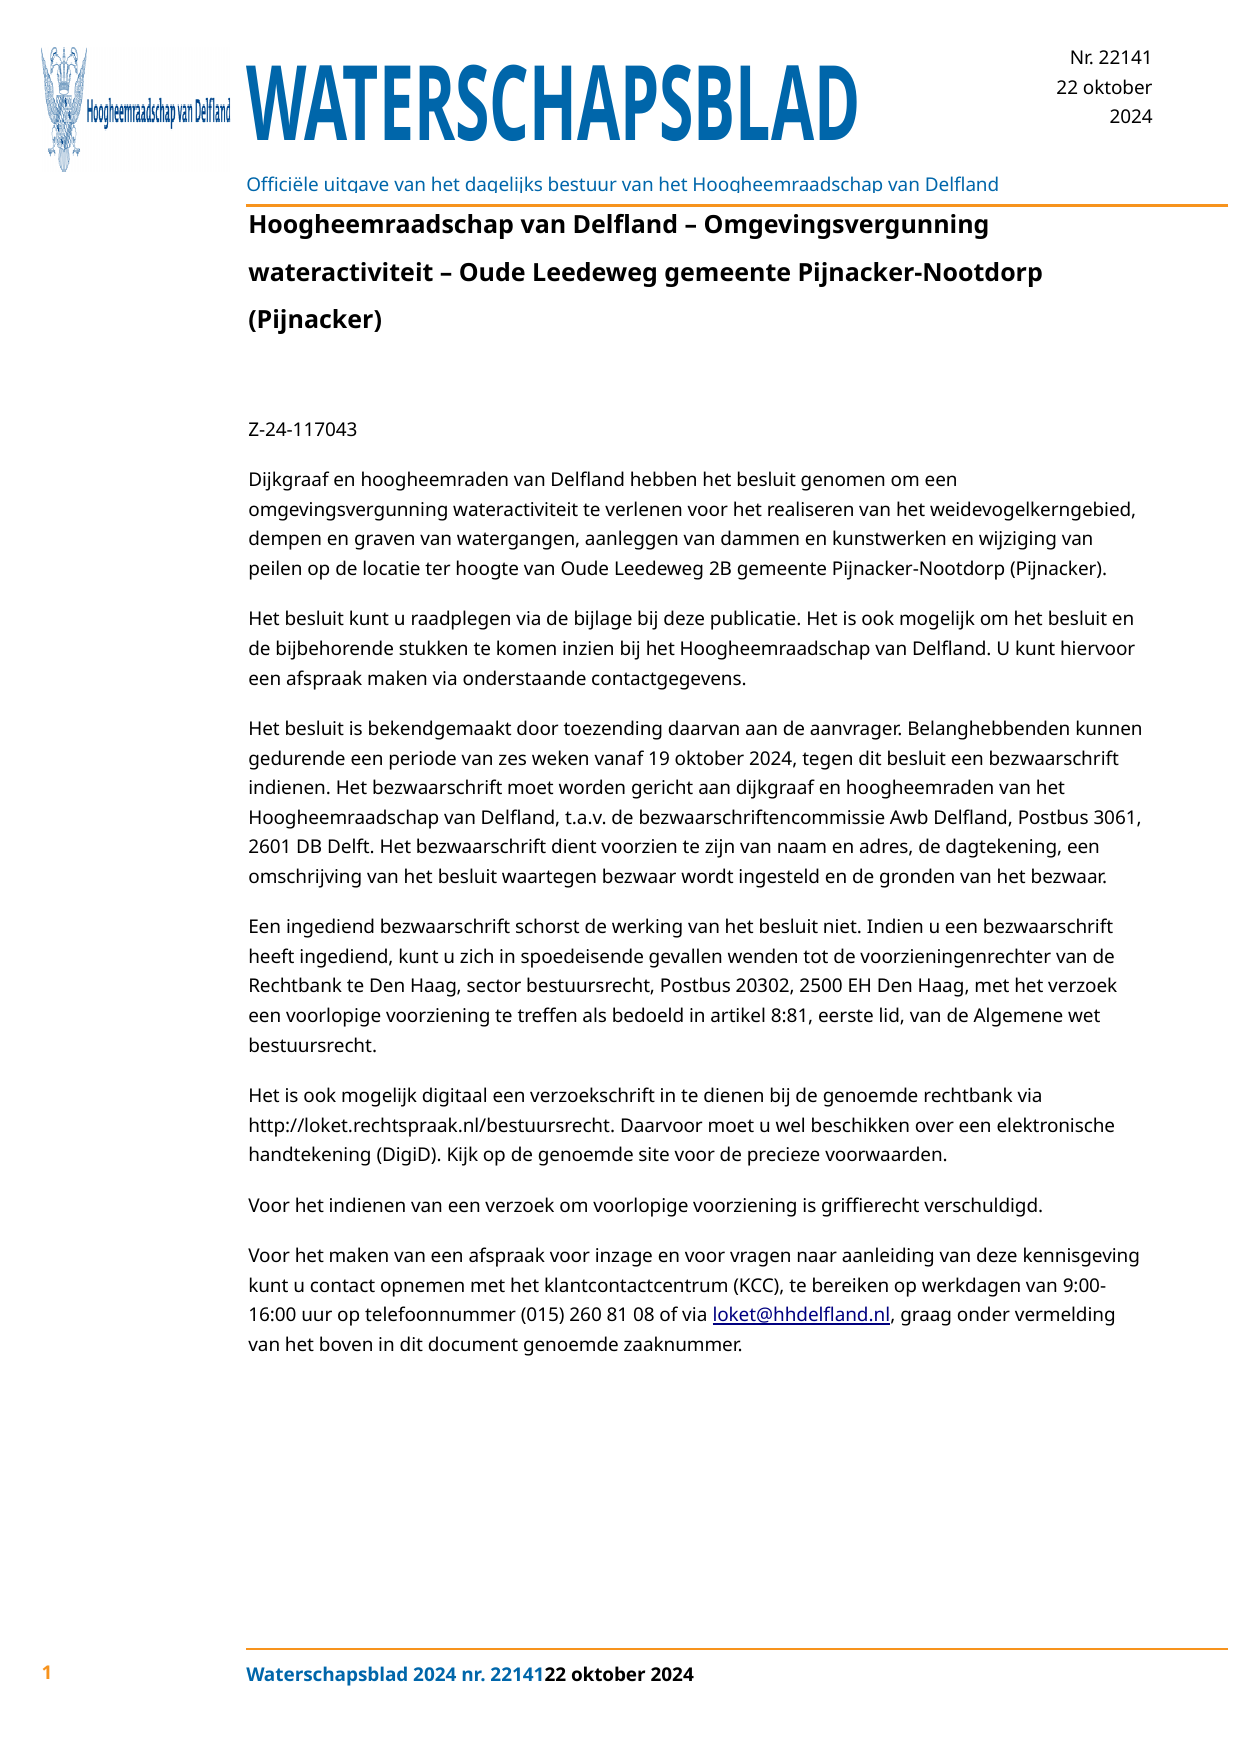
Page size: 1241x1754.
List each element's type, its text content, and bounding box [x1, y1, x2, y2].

text Hoogheemraadschap van Delfland – Omgevingsvergunning wateractiviteit – Oude Leedeweg gemeente Pijnacker-Nootdorp (Pijnacker) [248, 207, 1152, 336]
text Voor het maken van een afspraak voor inzage en voor vragen naar aanleiding van deze kennisgeving kunt u contact opnemen met het klantcontactcentrum (KCC), te bereiken op werkdagen van 9:00-16:00 uur op telefoonnummer (015) 260 81 08 of via loket@hhdelfland.nl, graag onder vermelding van het boven in dit document genoemde zaaknummer. [248, 1242, 1152, 1357]
text Het besluit kunt u raadplegen via de bijlage bij deze publicatie. Het is ook mogelijk om het besluit en de bijbehorende stukken te komen inzien bij het Hoogheemraadschap van Delfland. U kunt hiervoor een afspraak maken via onderstaande contactgegevens. [248, 606, 1152, 690]
text Z-24-117043 [248, 416, 1152, 442]
text Een ingediend bezwaarschrift schorst de werking van het besluit niet. Indien u een bezwaarschrift heeft ingediend, kunt u zich in spoedeisende gevallen wenden tot de voorzieningenrechter van de Rechtbank te Den Haag, sector bestuursrecht, Postbus 20302, 2500 EH Den Haag, met het verzoek een voorlopige voorziening te treffen als bedoeld in artikel 8:81, eerste lid, van de Algemene wet bestuursrecht. [248, 913, 1152, 1057]
text Het is ook mogelijk digitaal een verzoekschrift in te dienen bij de genoemde rechtbank via http://loket.rechtspraak.nl/bestuursrecht. Daarvoor moet u wel beschikken over een elektronische handtekening (DigiD). Kijk op de genoemde site voor de precieze voorwaarden. [248, 1082, 1152, 1167]
text Voor het indienen van een verzoek om voorlopige voorziening is griffierecht verschuldigd. [248, 1192, 1152, 1217]
text Het besluit is bekendgemaakt door toezending daarvan aan de aanvrager. Belanghebbenden kunnen gedurende een periode van zes weken vanaf 19 oktober 2024, tegen dit besluit een bezwaarschrift indienen. Het bezwaarschrift moet worden gericht aan dijkgraaf en hoogheemraden van het Hoogheemraadschap van Delfland, t.a.v. de bezwaarschriftencommissie Awb Delfland, Postbus 3061, 2601 DB Delft. Het bezwaarschrift dient voorzien te zijn van naam en adres, de dagtekening, een omschrijving van het besluit waartegen bezwaar wordt ingesteld en de gronden van het bezwaar. [248, 715, 1152, 889]
text Dijkgraaf en hoogheemraden van Delfland hebben het besluit genomen om een omgevingsvergunning wateractiviteit te verlenen voor het realiseren van het weidevogelkerngebied, dempen en graven van watergangen, aanleggen van dammen en kunstwerken en wijziging van peilen op de locatie ter hoogte van Oude Leedeweg 2B gemeente Pijnacker-Nootdorp (Pijnacker). [248, 466, 1152, 581]
picture [41, 47, 231, 172]
